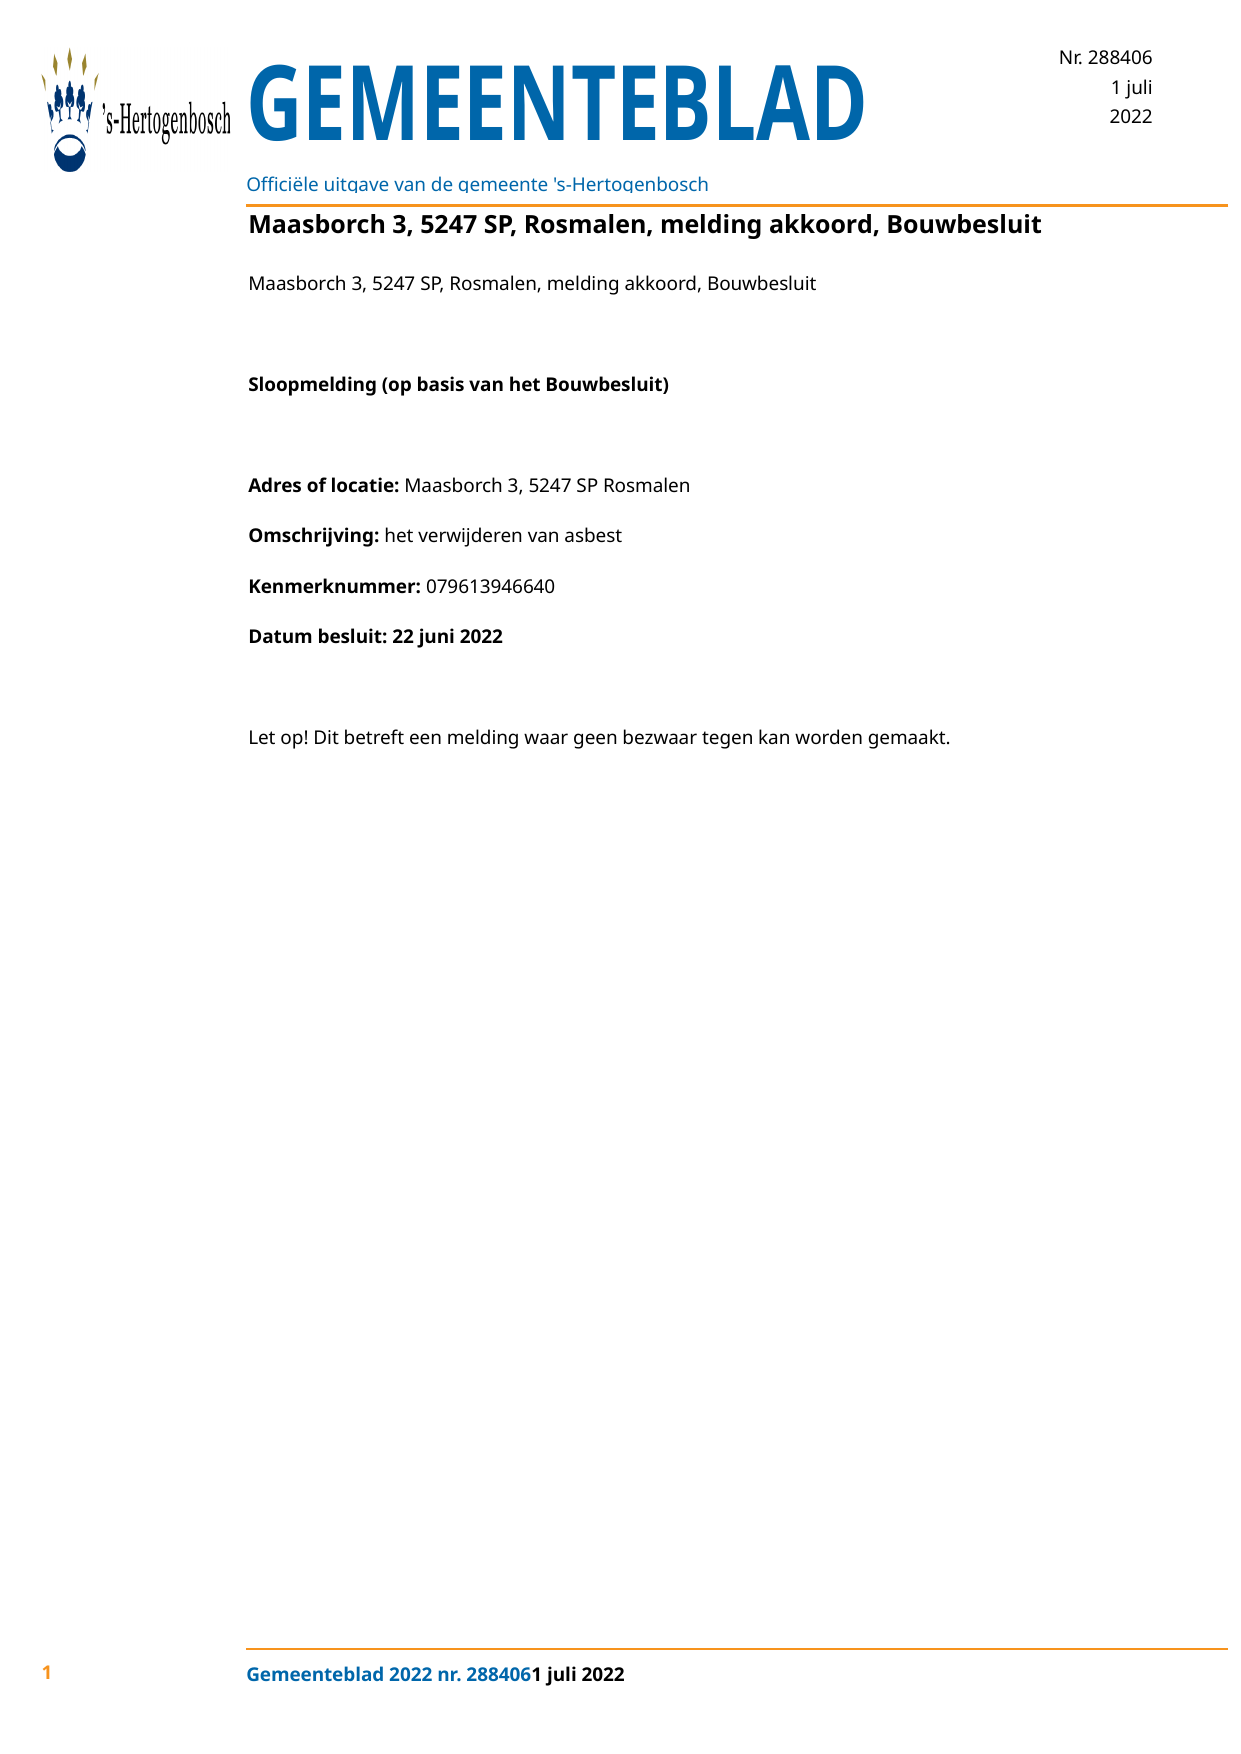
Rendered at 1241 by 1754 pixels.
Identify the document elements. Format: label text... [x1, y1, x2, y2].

text Datum besluit: 22 juni 2022 [248, 623, 1152, 649]
text Let op! Dit betreft een melding waar geen bezwaar tegen kan worden gemaakt. [248, 724, 1152, 750]
text Maasborch 3, 5247 SP, Rosmalen, melding akkoord, Bouwbesluit [248, 207, 1152, 241]
text Kenmerknummer: 079613946640 [248, 573, 1152, 598]
picture [41, 47, 231, 172]
text Sloopmelding (op basis van het Bouwbesluit) [248, 371, 1152, 397]
text Omschrijving: het verwijderen van asbest [248, 522, 1152, 548]
text Maasborch 3, 5247 SP, Rosmalen, melding akkoord, Bouwbesluit [248, 270, 1152, 296]
text Adres of locatie: Maasborch 3, 5247 SP Rosmalen [248, 472, 1152, 498]
